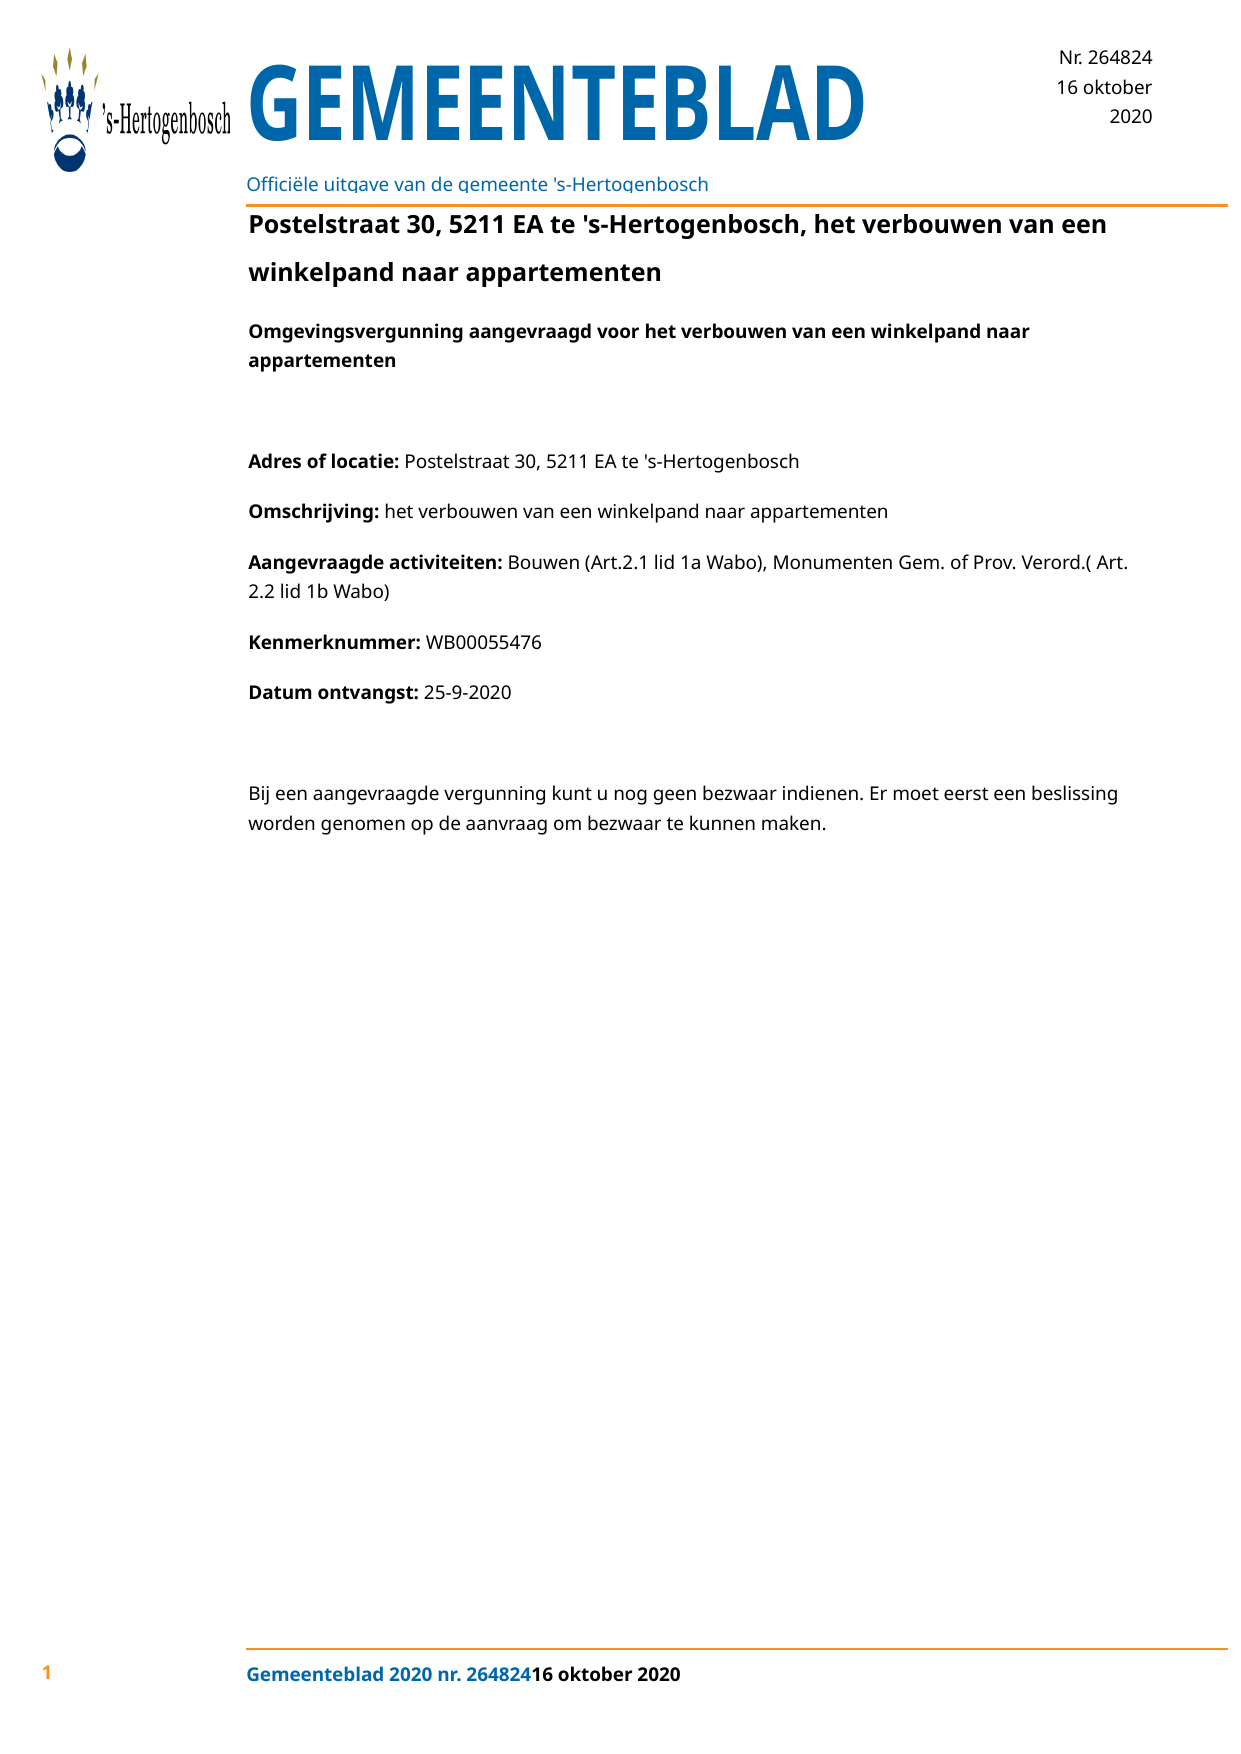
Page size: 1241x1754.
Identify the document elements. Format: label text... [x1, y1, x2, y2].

text Omschrijving: het verbouwen van een winkelpand naar appartementen [248, 499, 1152, 524]
text Omgevingsvergunning aangevraagd voor het verbouwen van een winkelpand naar appartementen [248, 318, 1152, 373]
text Kenmerknummer: WB00055476 [248, 629, 1152, 655]
text Postelstraat 30, 5211 EA te 's-Hertogenbosch, het verbouwen van een winkelpand naar appartementen [248, 207, 1152, 288]
text Adres of locatie: Postelstraat 30, 5211 EA te 's-Hertogenbosch [248, 448, 1152, 474]
picture [41, 47, 231, 172]
text Bij een aangevraagde vergunning kunt u nog geen bezwaar indienen. Er moet eerst een beslissing worden genomen op de aanvraag om bezwaar te kunnen maken. [248, 780, 1152, 836]
text Datum ontvangst: 25-9-2020 [248, 679, 1152, 705]
text Aangevraagde activiteiten: Bouwen (Art.2.1 lid 1a Wabo), Monumenten Gem. of Prov. Verord.( Art. 2.2 lid 1b Wabo) [248, 549, 1152, 604]
